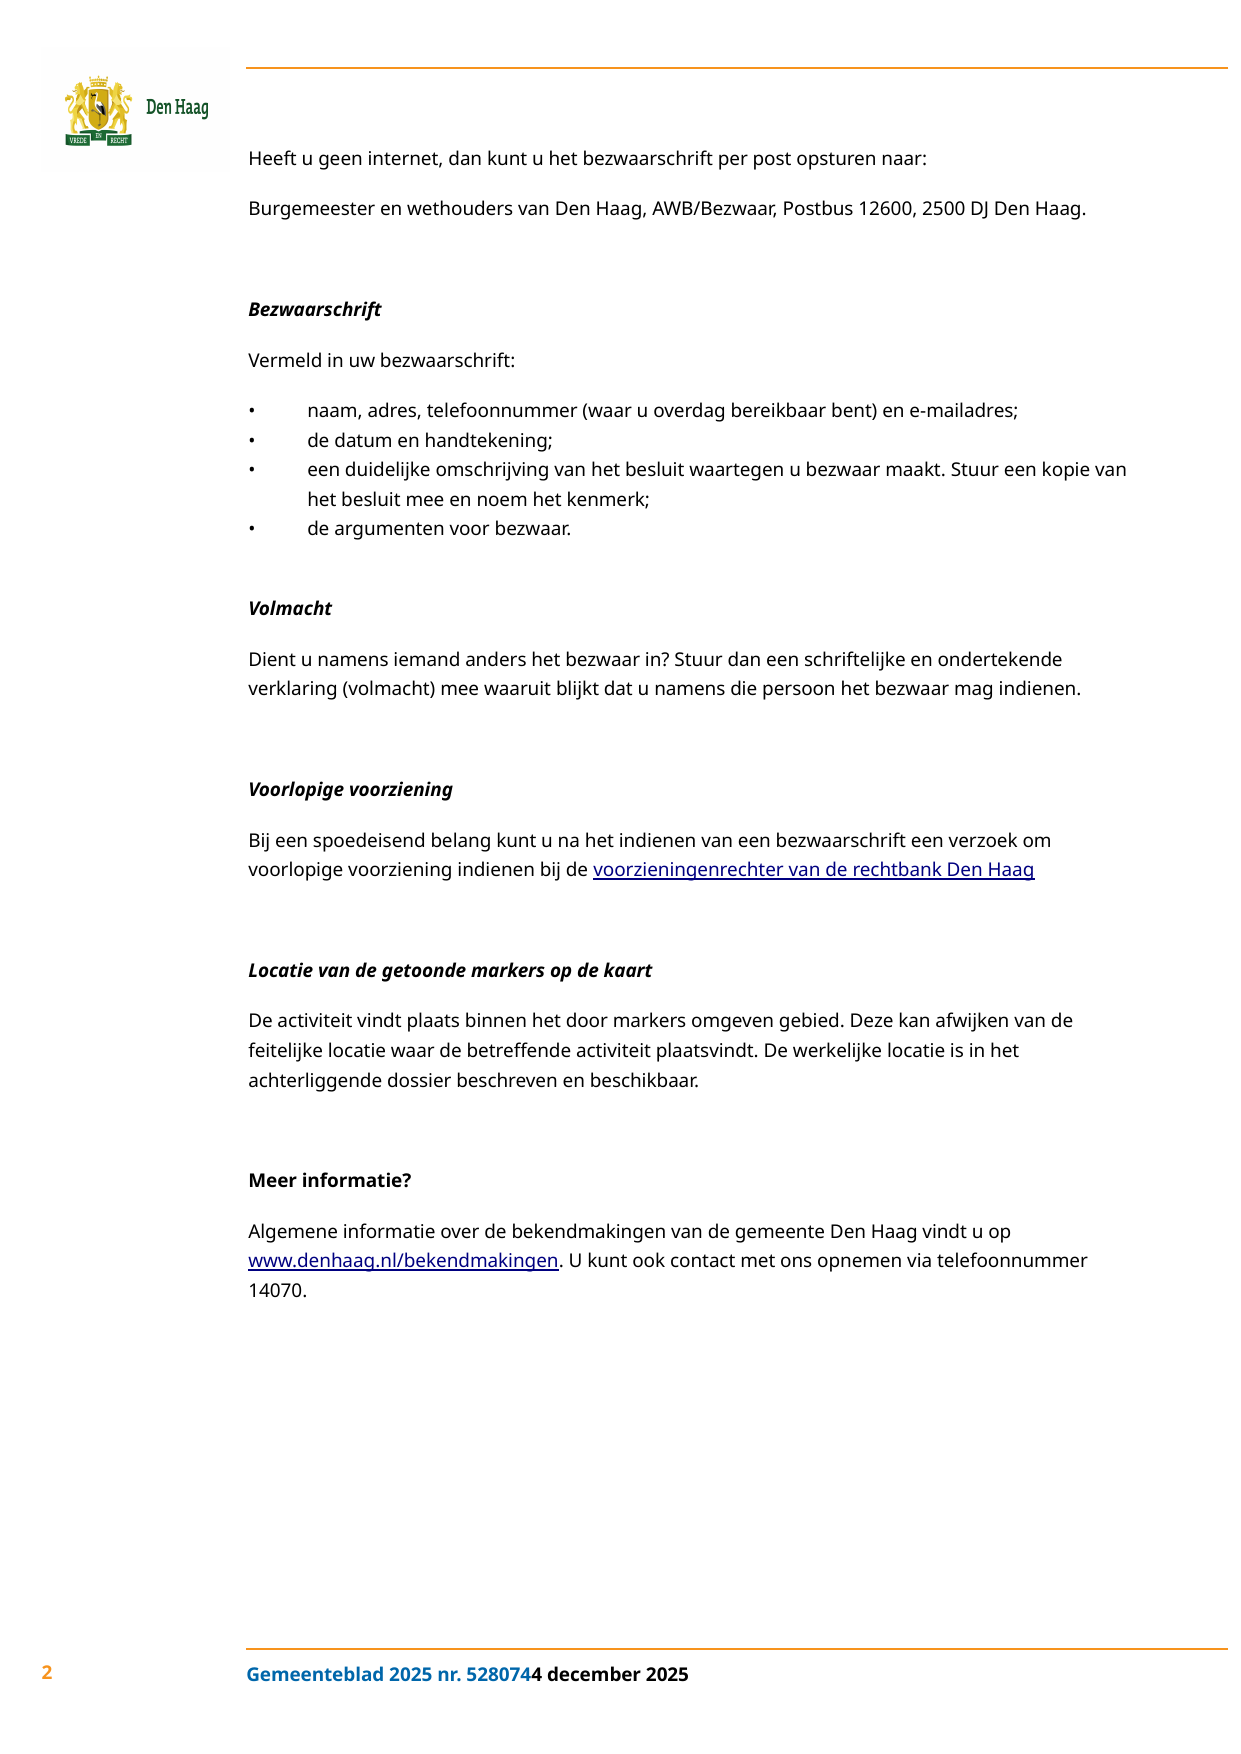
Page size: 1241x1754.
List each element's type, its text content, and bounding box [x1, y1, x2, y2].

list naam, adres, telefoonnummer (waar u overdag bereikbaar bent) en e-mailadres; [248, 397, 1152, 423]
text Meer informatie? [248, 1168, 1152, 1193]
text Voorlopige voorziening [248, 776, 1152, 802]
list de datum en handtekening; [248, 427, 1152, 453]
text Burgemeester en wethouders van Den Haag, AWB/Bezwaar, Postbus 12600, 2500 DJ Den Haag. [248, 196, 1152, 221]
text Heeft u geen internet, dan kunt u het bezwaarschrift per post opsturen naar: [248, 145, 1152, 171]
text Volmacht [248, 596, 1152, 621]
text Locatie van de getoonde markers op de kaart [248, 957, 1152, 983]
text De activiteit vindt plaats binnen het door markers omgeven gebied. Deze kan afwijken van de feitelijke locatie waar de betreffende activiteit plaatsvindt. De werkelijke locatie is in het achterliggende dossier beschreven en beschikbaar. [248, 1008, 1152, 1093]
text Bezwaarschrift [248, 296, 1152, 322]
text Bij een spoedeisend belang kunt u na het indienen van een bezwaarschrift een verzoek om voorlopige voorziening indienen bij de voorzieningenrechter van de rechtbank Den Haag [248, 827, 1152, 882]
text Algemene informatie over de bekendmakingen van de gemeente Den Haag vindt u op www.denhaag.nl/bekendmakingen. U kunt ook contact met ons opnemen via telefoonnummer 14070. [248, 1218, 1152, 1303]
list de argumenten voor bezwaar. [248, 516, 1152, 541]
text Dient u namens iemand anders het bezwaar in? Stuur dan een schriftelijke en ondertekende verklaring (volmacht) mee waaruit blijkt dat u namens die persoon het bezwaar mag indienen. [248, 646, 1152, 701]
list een duidelijke omschrijving van het besluit waartegen u bezwaar maakt. Stuur een kopie van het besluit mee en noem het kenmerk; [248, 456, 1152, 512]
text Vermeld in uw bezwaarschrift: [248, 347, 1152, 373]
picture [41, 47, 231, 172]
